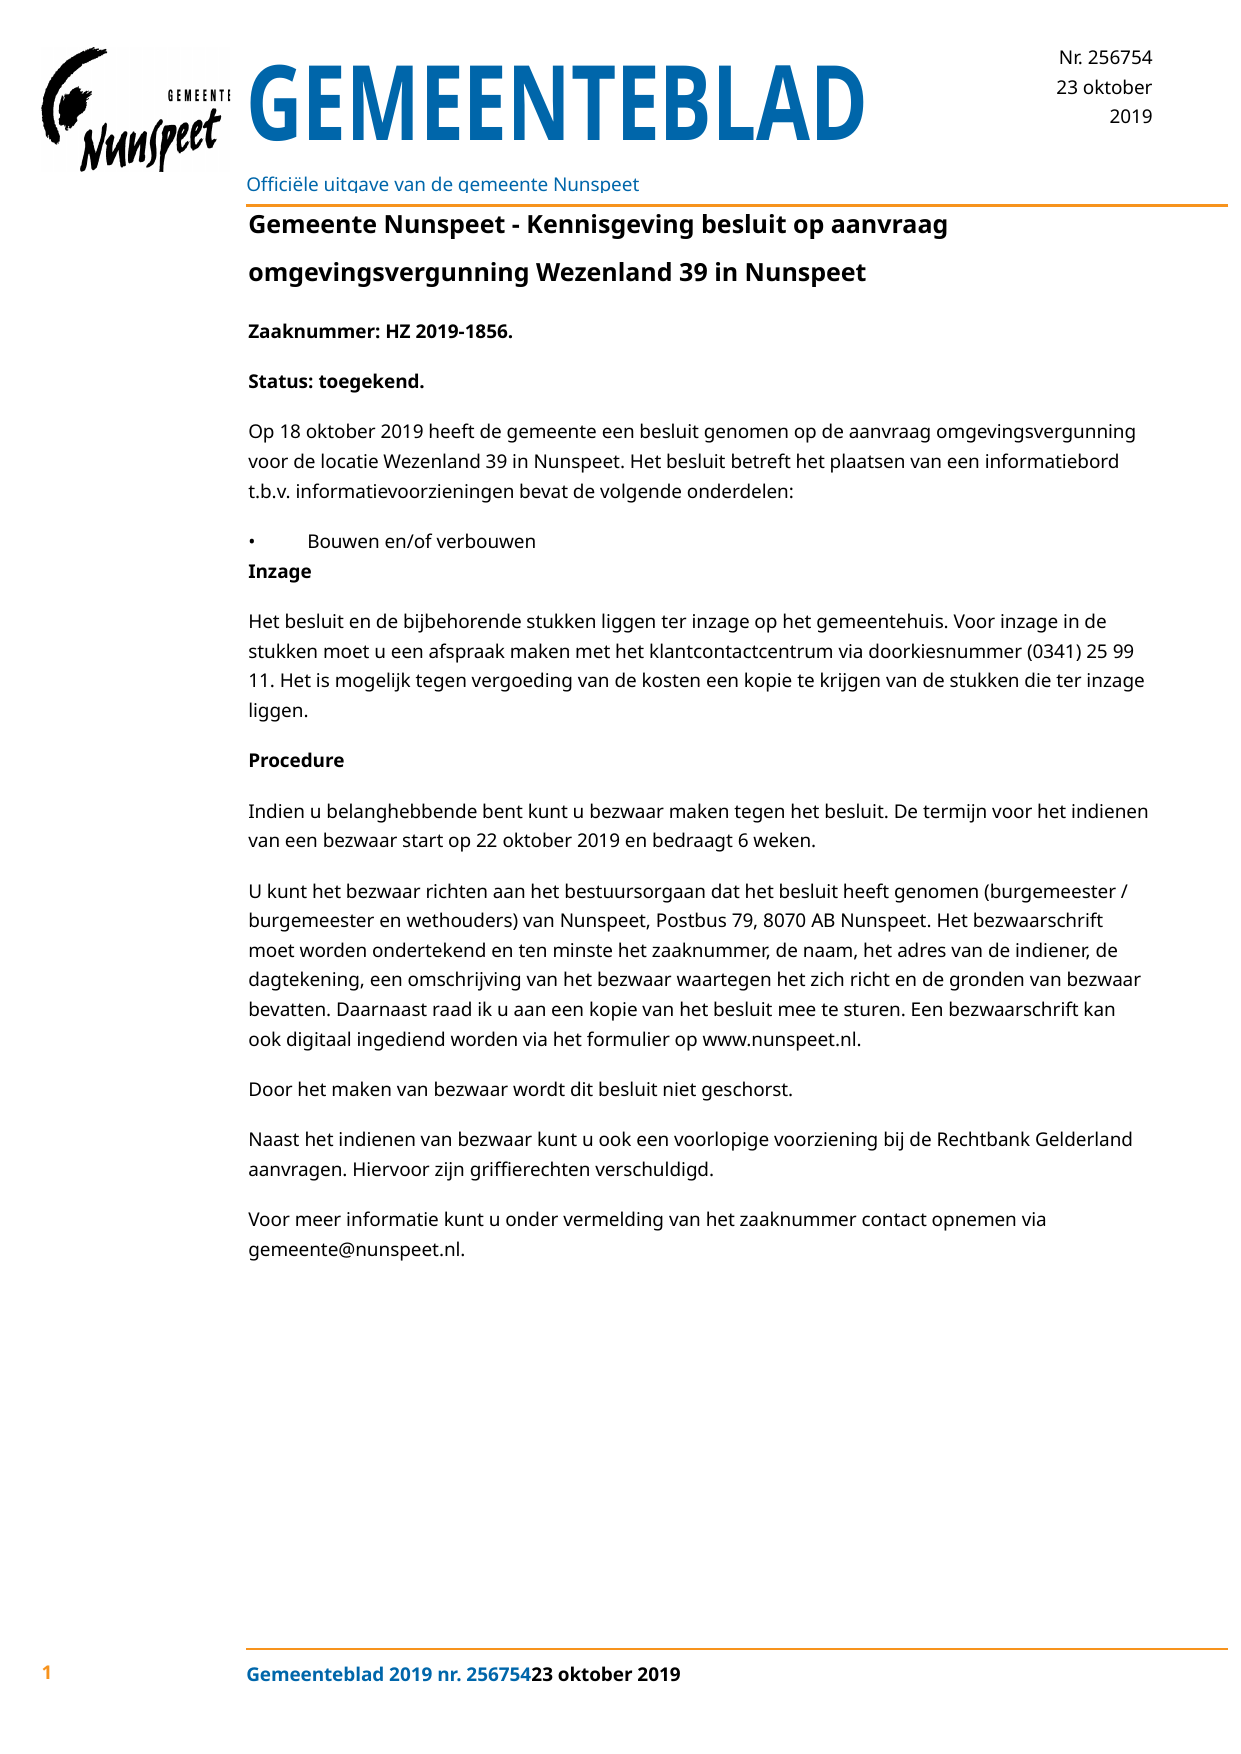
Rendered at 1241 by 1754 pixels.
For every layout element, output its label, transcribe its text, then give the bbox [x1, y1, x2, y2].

text Gemeente Nunspeet - Kennisgeving besluit op aanvraag omgevingsvergunning Wezenland 39 in Nunspeet [248, 207, 1152, 288]
text Voor meer informatie kunt u onder vermelding van het zaaknummer contact opnemen via gemeente@nunspeet.nl. [248, 1207, 1152, 1262]
text Inzage [248, 558, 1152, 584]
text Naast het indienen van bezwaar kunt u ook een voorlopige voorziening bij de Rechtbank Gelderland aanvragen. Hiervoor zijn griffierechten verschuldigd. [248, 1127, 1152, 1182]
text Procedure [248, 747, 1152, 773]
text Zaaknummer: HZ 2019-1856. [248, 318, 1152, 344]
text Door het maken van bezwaar wordt dit besluit niet geschorst. [248, 1076, 1152, 1102]
text U kunt het bezwaar richten aan het bestuursorgaan dat het besluit heeft genomen (burgemeester / burgemeester en wethouders) van Nunspeet, Postbus 79, 8070 AB Nunspeet. Het bezwaarschrift moet worden ondertekend en ten minste het zaaknummer, de naam, het adres van de indiener, de dagtekening, een omschrijving van het bezwaar waartegen het zich richt en de gronden van bezwaar bevatten. Daarnaast raad ik u aan een kopie van het besluit mee te sturen. Een bezwaarschrift kan ook digitaal ingediend worden via het formulier op www.nunspeet.nl. [248, 878, 1152, 1052]
text Op 18 oktober 2019 heeft de gemeente een besluit genomen op de aanvraag omgevingsvergunning voor de locatie Wezenland 39 in Nunspeet. Het besluit betreft het plaatsen van een informatiebord t.b.v. informatievoorzieningen bevat de volgende onderdelen: [248, 419, 1152, 504]
text Het besluit en de bijbehorende stukken liggen ter inzage op het gemeentehuis. Voor inzage in de stukken moet u een afspraak maken met het klantcontactcentrum via doorkiesnummer (0341) 25 99 11. Het is mogelijk tegen vergoeding van de kosten een kopie te krijgen van de stukken die ter inzage liggen. [248, 608, 1152, 723]
list Bouwen en/of verbouwen [248, 528, 1152, 554]
picture [41, 47, 231, 172]
text Indien u belanghebbende bent kunt u bezwaar maken tegen het besluit. De termijn voor het indienen van een bezwaar start op 22 oktober 2019 en bedraagt 6 weken. [248, 798, 1152, 853]
text Status: toegekend. [248, 368, 1152, 394]
